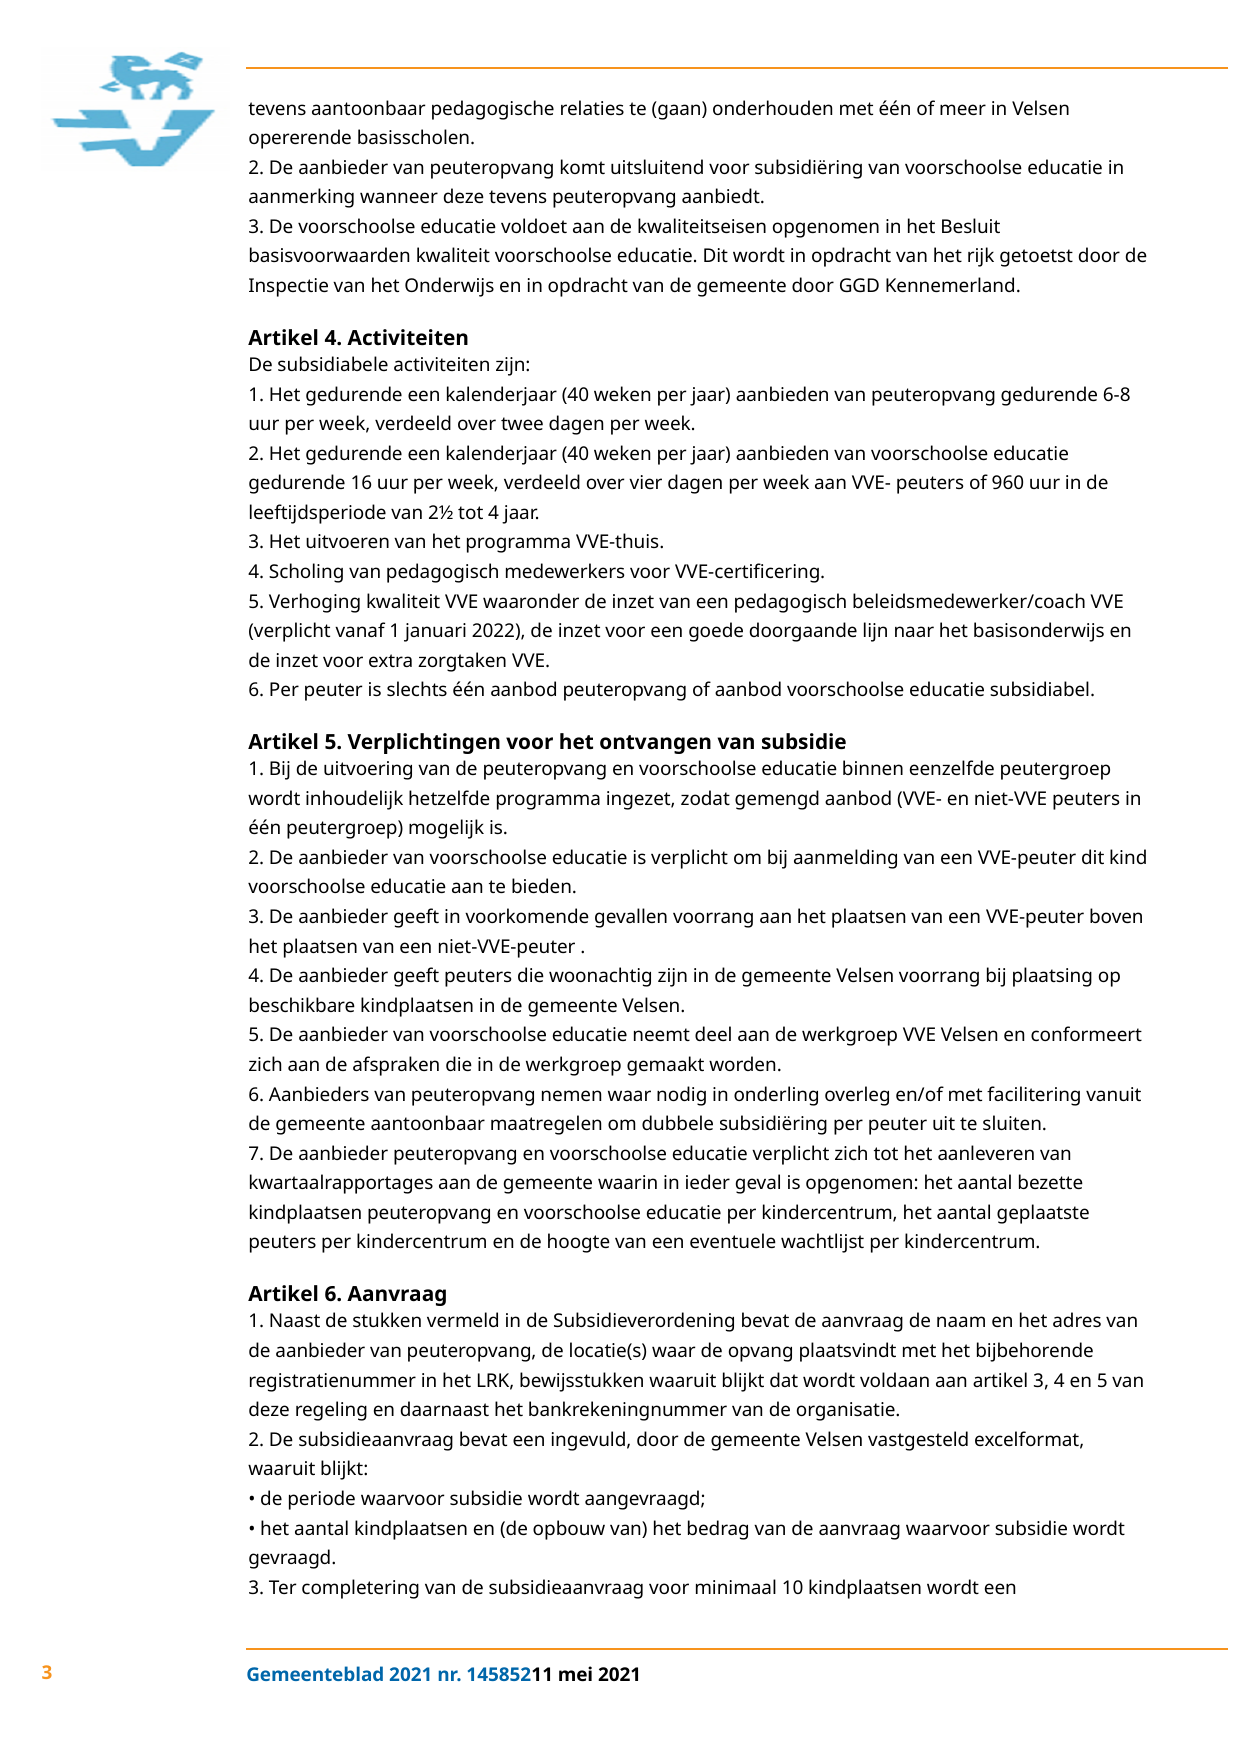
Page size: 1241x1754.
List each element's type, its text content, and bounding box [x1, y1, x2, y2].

text • de periode waarvoor subsidie wordt aangevraagd; [248, 1485, 1152, 1511]
text 3. De aanbieder geeft in voorkomende gevallen voorrang aan het plaatsen van een VVE-peuter boven het plaatsen van een niet-VVE-peuter . [248, 903, 1152, 959]
text De subsidiabele activiteiten zijn: [248, 351, 1152, 377]
text Artikel 5. Verplichtingen voor het ontvangen van subsidie [248, 727, 1152, 755]
text 1. Bij de uitvoering van de peuteropvang en voorschoolse educatie binnen eenzelfde peutergroep wordt inhoudelijk hetzelfde programma ingezet, zodat gemengd aanbod (VVE- en niet-VVE peuters in één peutergroep) mogelijk is. [248, 755, 1152, 840]
text 1. Het gedurende een kalenderjaar (40 weken per jaar) aanbieden van peuteropvang gedurende 6-8 uur per week, verdeeld over twee dagen per week. [248, 381, 1152, 436]
text 5. De aanbieder van voorschoolse educatie neemt deel aan de werkgroep VVE Velsen en conformeert zich aan de afspraken die in de werkgroep gemaakt worden. [248, 1022, 1152, 1077]
text • het aantal kindplaatsen en (de opbouw van) het bedrag van de aanvraag waarvoor subsidie wordt gevraagd. [248, 1515, 1152, 1570]
text 3. Het uitvoeren van het programma VVE-thuis. [248, 529, 1152, 554]
text Artikel 4. Activiteiten [248, 323, 1152, 351]
text Artikel 6. Aanvraag [248, 1279, 1152, 1308]
text 2. De aanbieder van peuteropvang komt uitsluitend voor subsidiëring van voorschoolse educatie in aanmerking wanneer deze tevens peuteropvang aanbiedt. [248, 154, 1152, 209]
text 1. Naast de stukken vermeld in de Subsidieverordening bevat de aanvraag de naam en het adres van de aanbieder van peuteropvang, de locatie(s) waar de opvang plaatsvindt met het bijbehorende registratienummer in het LRK, bewijsstukken waaruit blijkt dat wordt voldaan aan artikel 3, 4 en 5 van deze regeling en daarnaast het bankrekeningnummer van de organisatie. [248, 1308, 1152, 1422]
text 2. Het gedurende een kalenderjaar (40 weken per jaar) aanbieden van voorschoolse educatie gedurende 16 uur per week, verdeeld over vier dagen per week aan VVE- peuters of 960 uur in de leeftijdsperiode van 2½ tot 4 jaar. [248, 440, 1152, 525]
picture [41, 47, 231, 172]
text 4. De aanbieder geeft peuters die woonachtig zijn in de gemeente Velsen voorrang bij plaatsing op beschikbare kindplaatsen in de gemeente Velsen. [248, 962, 1152, 1018]
text 6. Per peuter is slechts één aanbod peuteropvang of aanbod voorschoolse educatie subsidiabel. [248, 677, 1152, 702]
text 3. Ter completering van de subsidieaanvraag voor minimaal 10 kindplaatsen wordt een [248, 1574, 1152, 1599]
text 6. Aanbieders van peuteropvang nemen waar nodig in onderling overleg en/of met facilitering vanuit de gemeente aantoonbaar maatregelen om dubbele subsidiëring per peuter uit te sluiten. [248, 1081, 1152, 1136]
text 5. Verhoging kwaliteit VVE waaronder de inzet van een pedagogisch beleidsmedewerker/coach VVE (verplicht vanaf 1 januari 2022), de inzet voor een goede doorgaande lijn naar het basisonderwijs en de inzet voor extra zorgtaken VVE. [248, 588, 1152, 673]
text 3. De voorschoolse educatie voldoet aan de kwaliteitseisen opgenomen in het Besluit basisvoorwaarden kwaliteit voorschoolse educatie. Dit wordt in opdracht van het rijk getoetst door de Inspectie van het Onderwijs en in opdracht van de gemeente door GGD Kennemerland. [248, 213, 1152, 298]
text 7. De aanbieder peuteropvang en voorschoolse educatie verplicht zich tot het aanleveren van kwartaalrapportages aan de gemeente waarin in ieder geval is opgenomen: het aantal bezette kindplaatsen peuteropvang en voorschoolse educatie per kindercentrum, het aantal geplaatste peuters per kindercentrum en de hoogte van een eventuele wachtlijst per kindercentrum. [248, 1140, 1152, 1254]
text 4. Scholing van pedagogisch medewerkers voor VVE-certificering. [248, 558, 1152, 584]
text tevens aantoonbaar pedagogische relaties te (gaan) onderhouden met één of meer in Velsen opererende basisscholen. [248, 95, 1152, 150]
text 2. De subsidieaanvraag bevat een ingevuld, door de gemeente Velsen vastgesteld excelformat, waaruit blijkt: [248, 1426, 1152, 1481]
text 2. De aanbieder van voorschoolse educatie is verplicht om bij aanmelding van een VVE-peuter dit kind voorschoolse educatie aan te bieden. [248, 844, 1152, 899]
